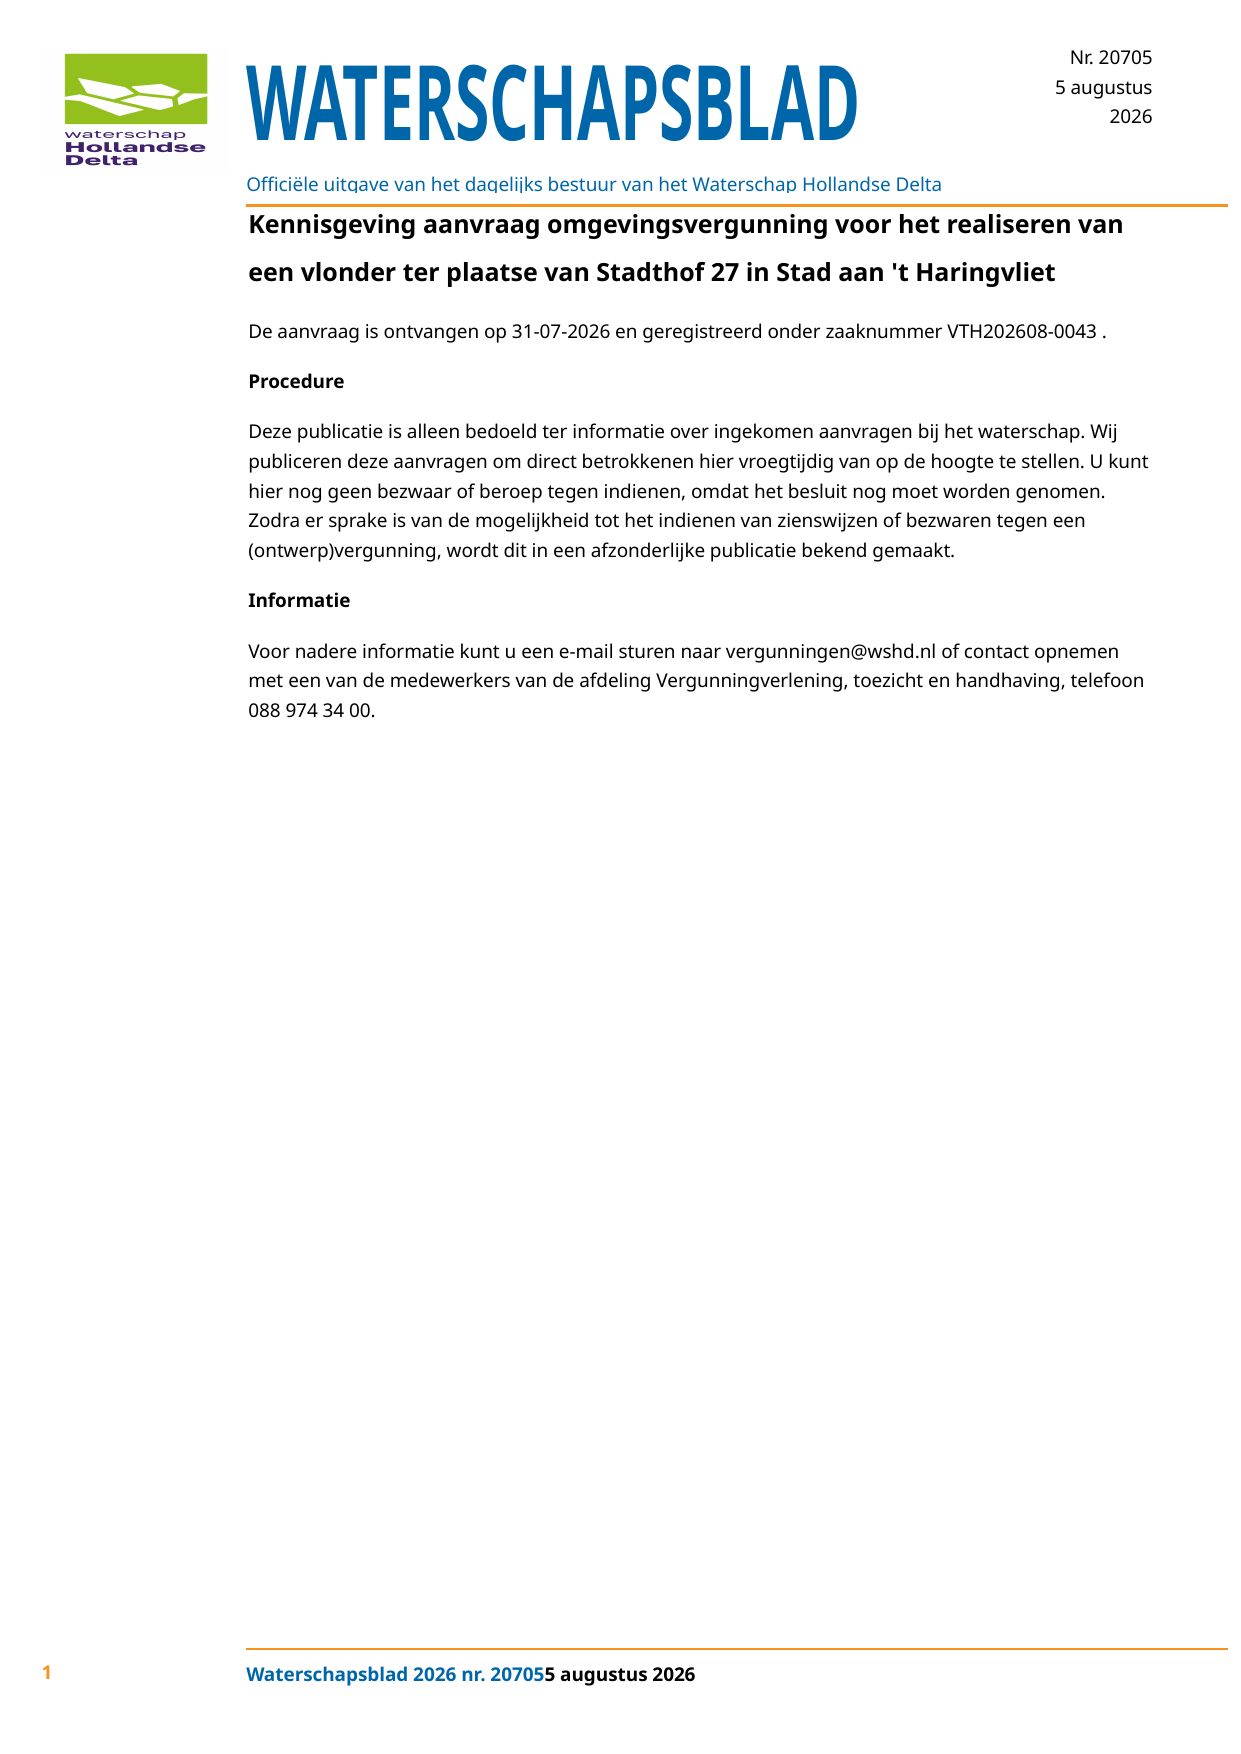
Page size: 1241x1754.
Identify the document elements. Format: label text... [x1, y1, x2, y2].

text De aanvraag is ontvangen op 31-07-2026 en geregistreerd onder zaaknummer VTH202608-0043 . [248, 318, 1152, 344]
picture [41, 47, 231, 172]
text Deze publicatie is alleen bedoeld ter informatie over ingekomen aanvragen bij het waterschap. Wij publiceren deze aanvragen om direct betrokkenen hier vroegtijdig van op de hoogte te stellen. U kunt hier nog geen bezwaar of beroep tegen indienen, omdat het besluit nog moet worden genomen. Zodra er sprake is van de mogelijkheid tot het indienen van zienswijzen of bezwaren tegen een (ontwerp)vergunning, wordt dit in een afzonderlijke publicatie bekend gemaakt. [248, 419, 1152, 563]
text Informatie [248, 587, 1152, 613]
text Procedure [248, 368, 1152, 394]
text Voor nadere informatie kunt u een e-mail sturen naar vergunningen@wshd.nl of contact opnemen met een van de medewerkers van de afdeling Vergunningverlening, toezicht en handhaving, telefoon 088 974 34 00. [248, 638, 1152, 723]
text Kennisgeving aanvraag omgevingsvergunning voor het realiseren van een vlonder ter plaatse van Stadthof 27 in Stad aan 't Haringvliet [248, 207, 1152, 288]
